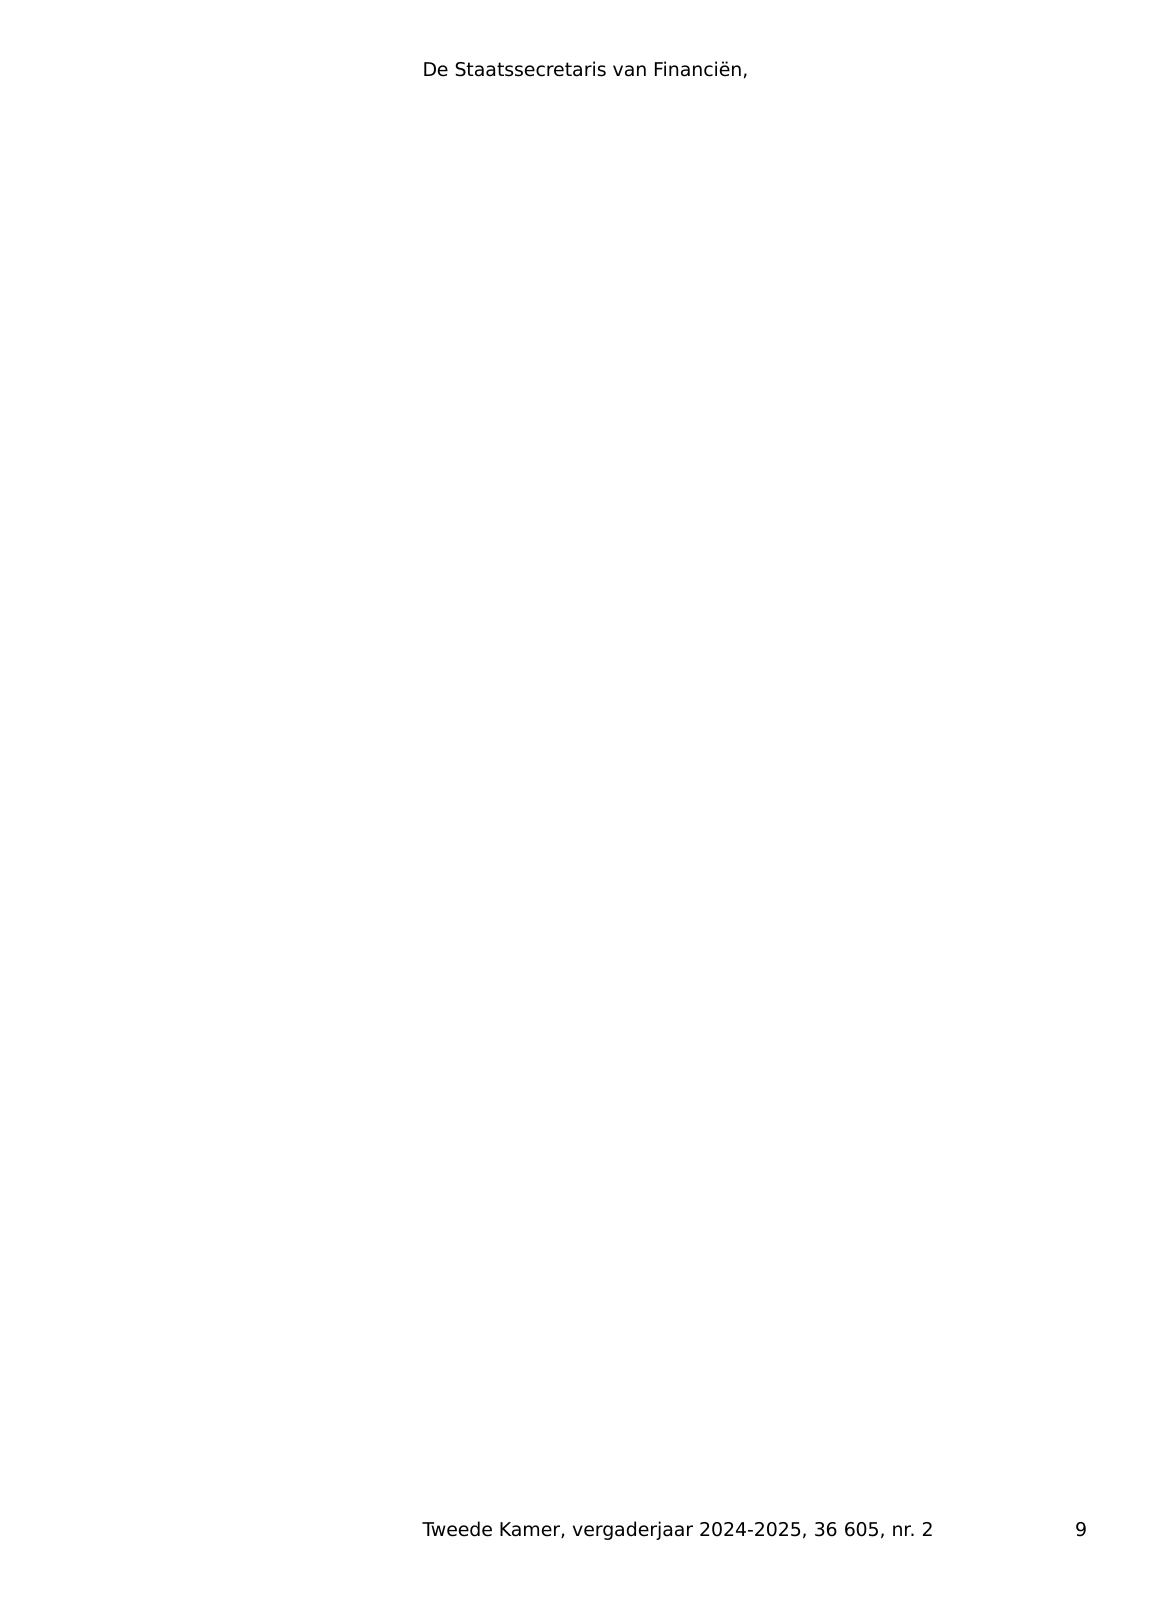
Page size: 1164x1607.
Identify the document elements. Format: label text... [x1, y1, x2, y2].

text De Staatssecretaris van Financiën, [422, 59, 1087, 81]
